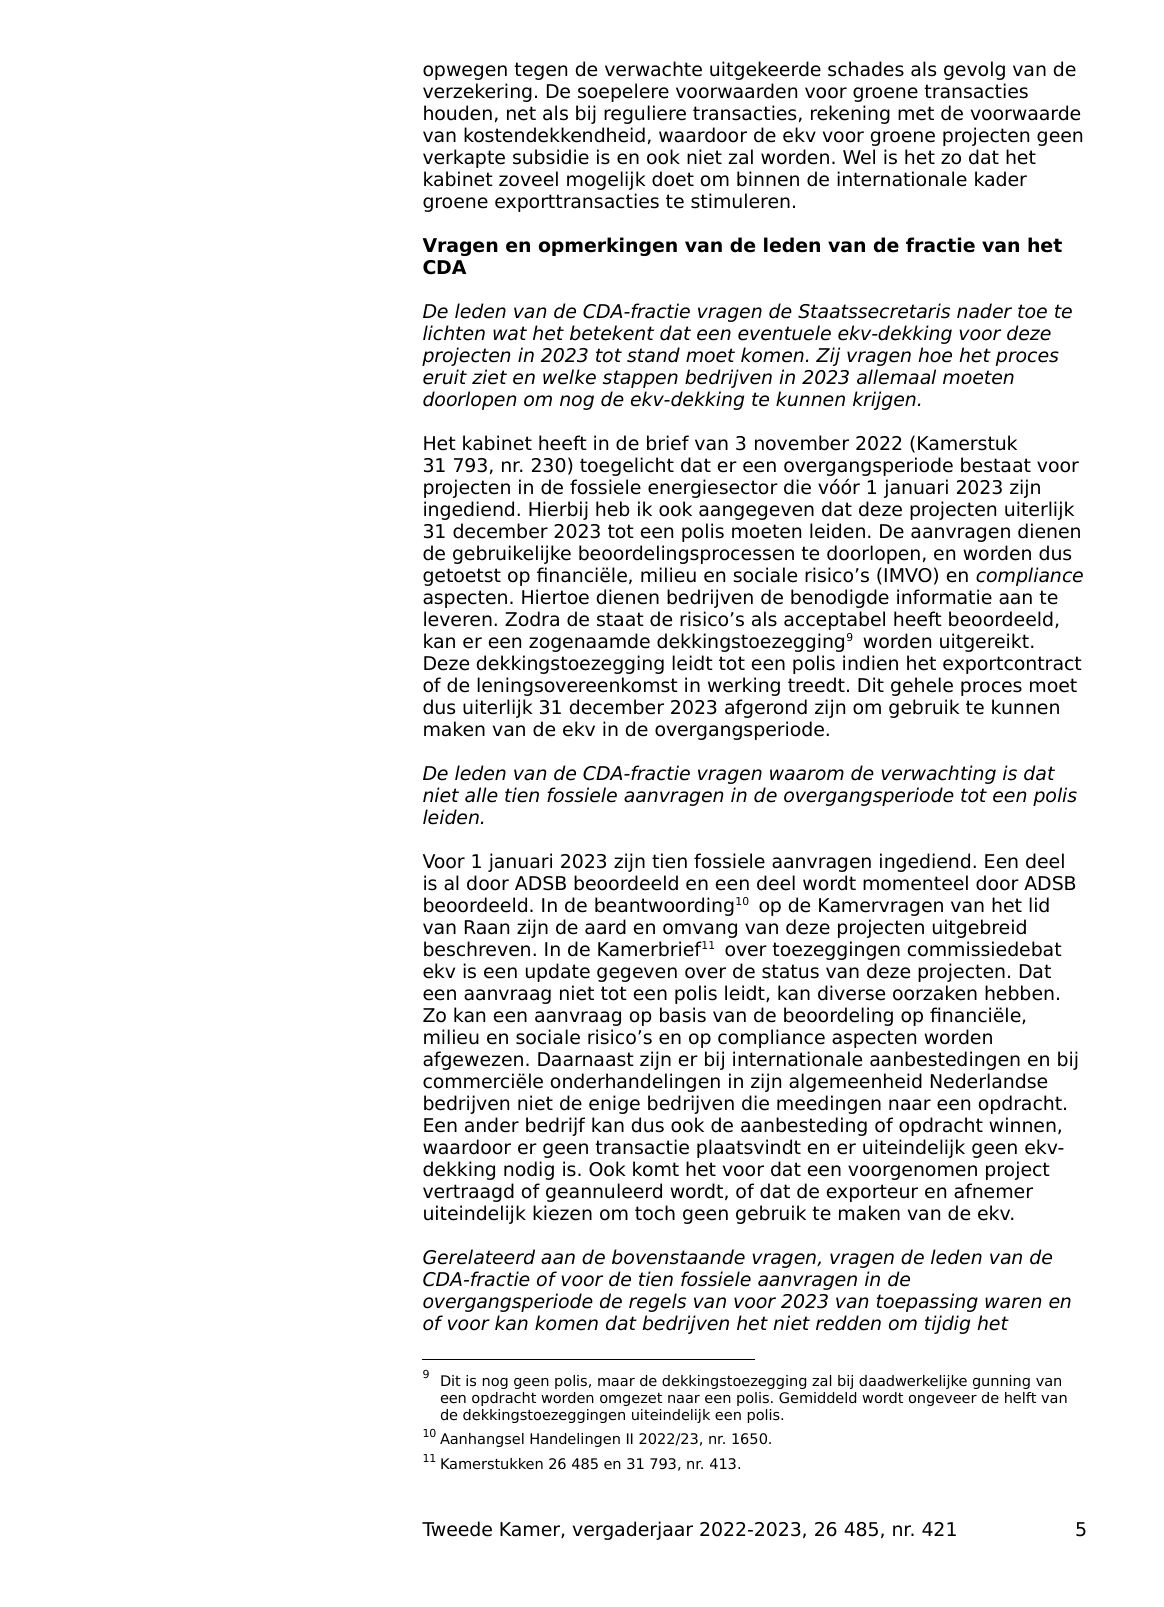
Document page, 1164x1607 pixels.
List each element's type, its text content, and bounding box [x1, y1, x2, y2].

text Kamerstukken 26 485 en 31 793, nr. 413. [422, 1452, 1087, 1474]
text Aanhangsel Handelingen II 2022/23, nr. 1650. [422, 1427, 1087, 1449]
text Voor 1 januari 2023 zijn tien fossiele aanvragen ingediend. Een deel is al door ADSB beoordeeld en een deel wordt momenteel door ADSB beoordeeld. In de beantwoording op de Kamervragen van het lid van Raan zijn de aard en omvang van deze projecten uitgebreid beschreven. In de Kamerbrief over toezeggingen commissiedebat ekv is een update gegeven over de status van deze projecten. Dat een aanvraag niet tot een polis leidt, kan diverse oorzaken hebben. Zo kan een aanvraag op basis van de beoordeling op financiële, milieu en sociale risico’s en op compliance aspecten worden afgewezen. Daarnaast zijn er bij internationale aanbestedingen en bij commerciële onderhandelingen in zijn algemeenheid Nederlandse bedrijven niet de enige bedrijven die meedingen naar een opdracht. Een ander bedrijf kan dus ook de aanbesteding of opdracht winnen, waardoor er geen transactie plaatsvindt en er uiteindelijk geen ekv-dekking nodig is. Ook komt het voor dat een voorgenomen project vertraagd of geannuleerd wordt, of dat de exporteur en afnemer uiteindelijk kiezen om toch geen gebruik te maken van de ekv. [422, 851, 1087, 1225]
text Het kabinet heeft in de brief van 3 november 2022 (Kamerstuk 31 793, nr. 230) toegelicht dat er een overgangsperiode bestaat voor projecten in de fossiele energiesector die vóór 1 januari 2023 zijn ingediend. Hierbij heb ik ook aangegeven dat deze projecten uiterlijk 31 december 2023 tot een polis moeten leiden. De aanvragen dienen de gebruikelijke beoordelingsprocessen te doorlopen, en worden dus getoetst op financiële, milieu en sociale risico’s (IMVO) en compliance aspecten. Hiertoe dienen bedrijven de benodigde informatie aan te leveren. Zodra de staat de risico’s als acceptabel heeft beoordeeld, kan er een zogenaamde dekkingstoezegging worden uitgereikt. Deze dekkingstoezegging leidt tot een polis indien het exportcontract of de leningsovereenkomst in werking treedt. Dit gehele proces moet dus uiterlijk 31 december 2023 afgerond zijn om gebruik te kunnen maken van de ekv in de overgangsperiode. [422, 433, 1087, 741]
text opwegen tegen de verwachte uitgekeerde schades als gevolg van de verzekering. De soepelere voorwaarden voor groene transacties houden, net als bij reguliere transacties, rekening met de voorwaarde van kostendekkendheid, waardoor de ekv voor groene projecten geen verkapte subsidie is en ook niet zal worden. Wel is het zo dat het kabinet zoveel mogelijk doet om binnen de internationale kader groene exporttransacties te stimuleren. [422, 59, 1087, 213]
text De leden van de CDA-fractie vragen de Staatssecretaris nader toe te lichten wat het betekent dat een eventuele ekv-dekking voor deze projecten in 2023 tot stand moet komen. Zij vragen hoe het proces eruit ziet en welke stappen bedrijven in 2023 allemaal moeten doorlopen om nog de ekv-dekking te kunnen krijgen. [422, 301, 1087, 411]
text Dit is nog geen polis, maar de dekkingstoezegging zal bij daadwerkelijke gunning van een opdracht worden omgezet naar een polis. Gemiddeld wordt ongeveer de helft van de dekkingstoezeggingen uiteindelijk een polis. [422, 1368, 1087, 1424]
subtitle Vragen en opmerkingen van de leden van de fractie van het CDA [422, 235, 1087, 279]
text Gerelateerd aan de bovenstaande vragen, vragen de leden van de CDA-fractie of voor de tien fossiele aanvragen in de overgangsperiode de regels van voor 2023 van toepassing waren en of voor kan komen dat bedrijven het niet redden om tijdig het [422, 1247, 1087, 1335]
text De leden van de CDA-fractie vragen waarom de verwachting is dat niet alle tien fossiele aanvragen in de overgangsperiode tot een polis leiden. [422, 763, 1087, 829]
